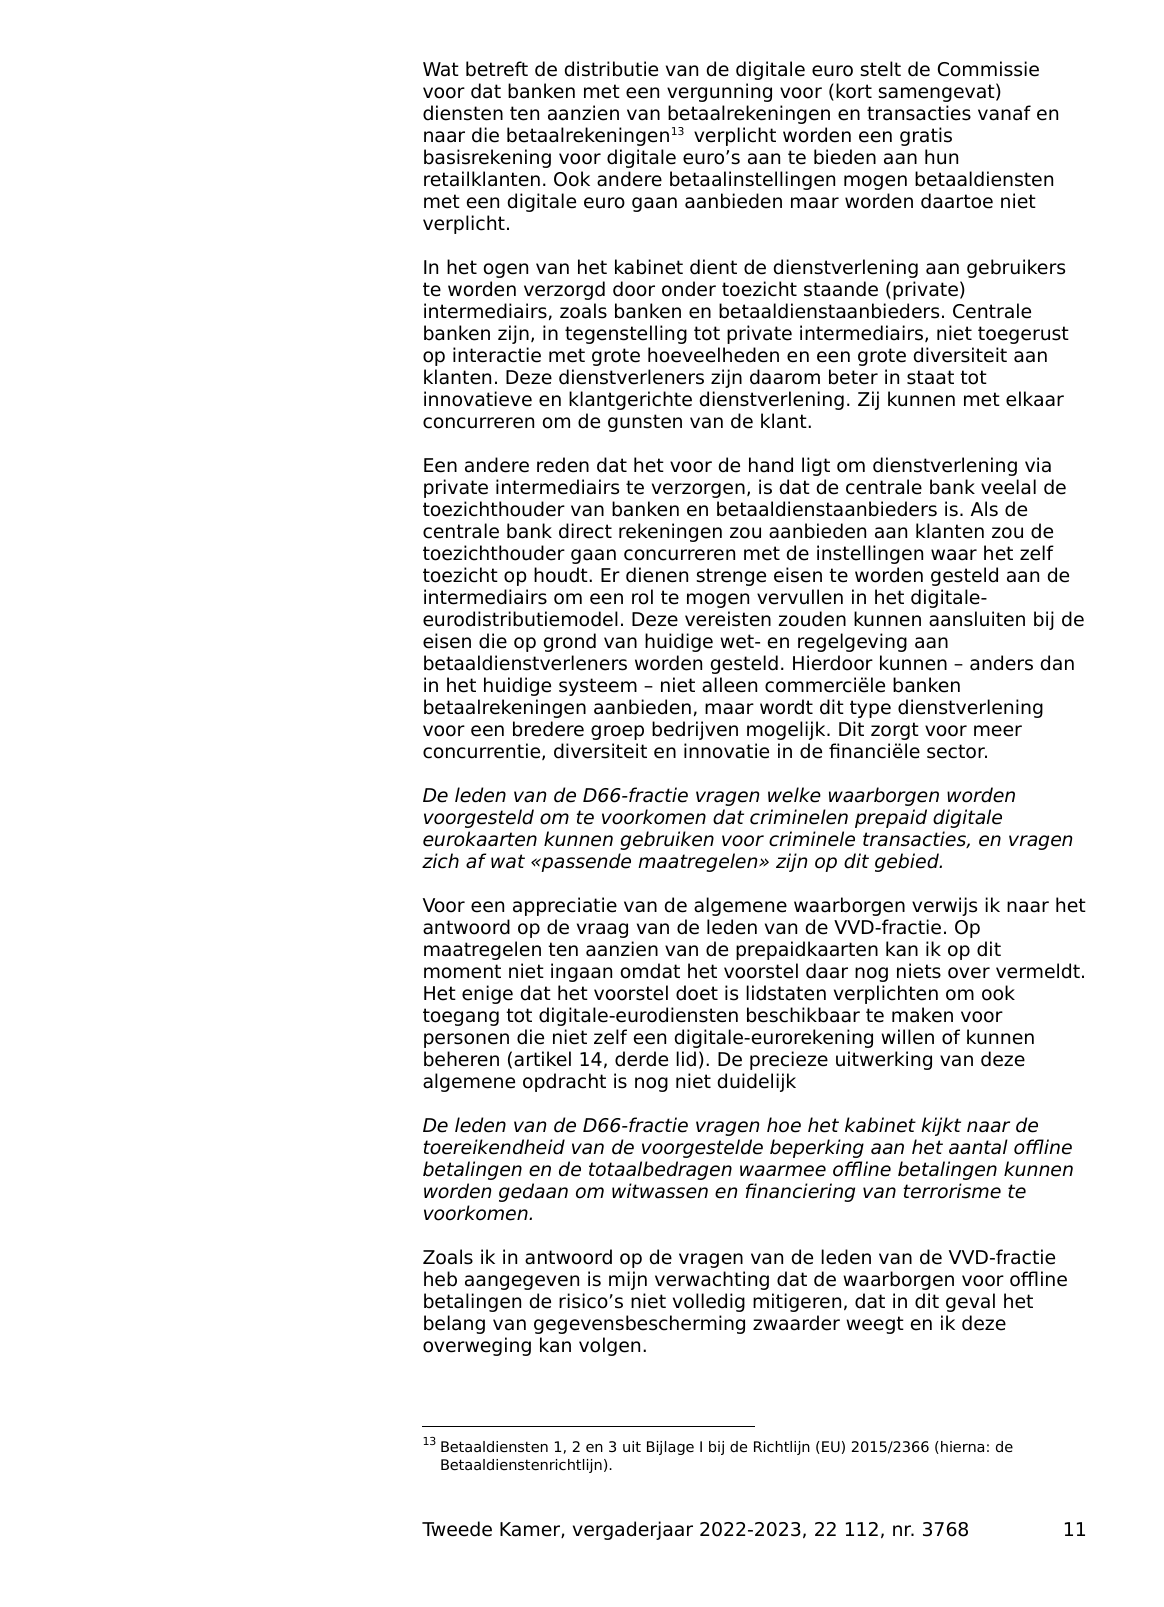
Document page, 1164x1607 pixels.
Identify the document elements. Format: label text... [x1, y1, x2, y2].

text In het ogen van het kabinet dient de dienstverlening aan gebruikers te worden verzorgd door onder toezicht staande (private) intermediairs, zoals banken en betaaldienstaanbieders. Centrale banken zijn, in tegenstelling tot private intermediairs, niet toegerust op interactie met grote hoeveelheden en een grote diversiteit aan klanten. Deze dienstverleners zijn daarom beter in staat tot innovatieve en klantgerichte dienstverlening. Zij kunnen met elkaar concurreren om de gunsten van de klant. [422, 257, 1087, 433]
text Betaaldiensten 1, 2 en 3 uit Bijlage I bij de Richtlijn (EU) 2015/2366 (hierna: de Betaaldienstenrichtlijn). [422, 1435, 1087, 1474]
text De leden van de D66-fractie vragen welke waarborgen worden voorgesteld om te voorkomen dat criminelen prepaid digitale eurokaarten kunnen gebruiken voor criminele transacties, en vragen zich af wat «passende maatregelen» zijn op dit gebied. [422, 785, 1087, 873]
text Een andere reden dat het voor de hand ligt om dienstverlening via private intermediairs te verzorgen, is dat de centrale bank veelal de toezichthouder van banken en betaaldienstaanbieders is. Als de centrale bank direct rekeningen zou aanbieden aan klanten zou de toezichthouder gaan concurreren met de instellingen waar het zelf toezicht op houdt. Er dienen strenge eisen te worden gesteld aan de intermediairs om een rol te mogen vervullen in het digitale-eurodistributiemodel. Deze vereisten zouden kunnen aansluiten bij de eisen die op grond van huidige wet- en regelgeving aan betaaldienstverleners worden gesteld. Hierdoor kunnen – anders dan in het huidige systeem – niet alleen commerciële banken betaalrekeningen aanbieden, maar wordt dit type dienstverlening voor een bredere groep bedrijven mogelijk. Dit zorgt voor meer concurrentie, diversiteit en innovatie in de financiële sector. [422, 455, 1087, 763]
text Voor een appreciatie van de algemene waarborgen verwijs ik naar het antwoord op de vraag van de leden van de VVD-fractie. Op maatregelen ten aanzien van de prepaidkaarten kan ik op dit moment niet ingaan omdat het voorstel daar nog niets over vermeldt. Het enige dat het voorstel doet is lidstaten verplichten om ook toegang tot digitale-eurodiensten beschikbaar te maken voor personen die niet zelf een digitale-eurorekening willen of kunnen beheren (artikel 14, derde lid). De precieze uitwerking van deze algemene opdracht is nog niet duidelijk [422, 895, 1087, 1093]
text Wat betreft de distributie van de digitale euro stelt de Commissie voor dat banken met een vergunning voor (kort samengevat) diensten ten aanzien van betaalrekeningen en transacties vanaf en naar die betaalrekeningen verplicht worden een gratis basisrekening voor digitale euro’s aan te bieden aan hun retailklanten. Ook andere betaalinstellingen mogen betaaldiensten met een digitale euro gaan aanbieden maar worden daartoe niet verplicht. [422, 59, 1087, 235]
text De leden van de D66-fractie vragen hoe het kabinet kijkt naar de toereikendheid van de voorgestelde beperking aan het aantal offline betalingen en de totaalbedragen waarmee offline betalingen kunnen worden gedaan om witwassen en financiering van terrorisme te voorkomen. [422, 1115, 1087, 1225]
text Zoals ik in antwoord op de vragen van de leden van de VVD-fractie heb aangegeven is mijn verwachting dat de waarborgen voor offline betalingen de risico’s niet volledig mitigeren, dat in dit geval het belang van gegevensbescherming zwaarder weegt en ik deze overweging kan volgen. [422, 1247, 1087, 1357]
